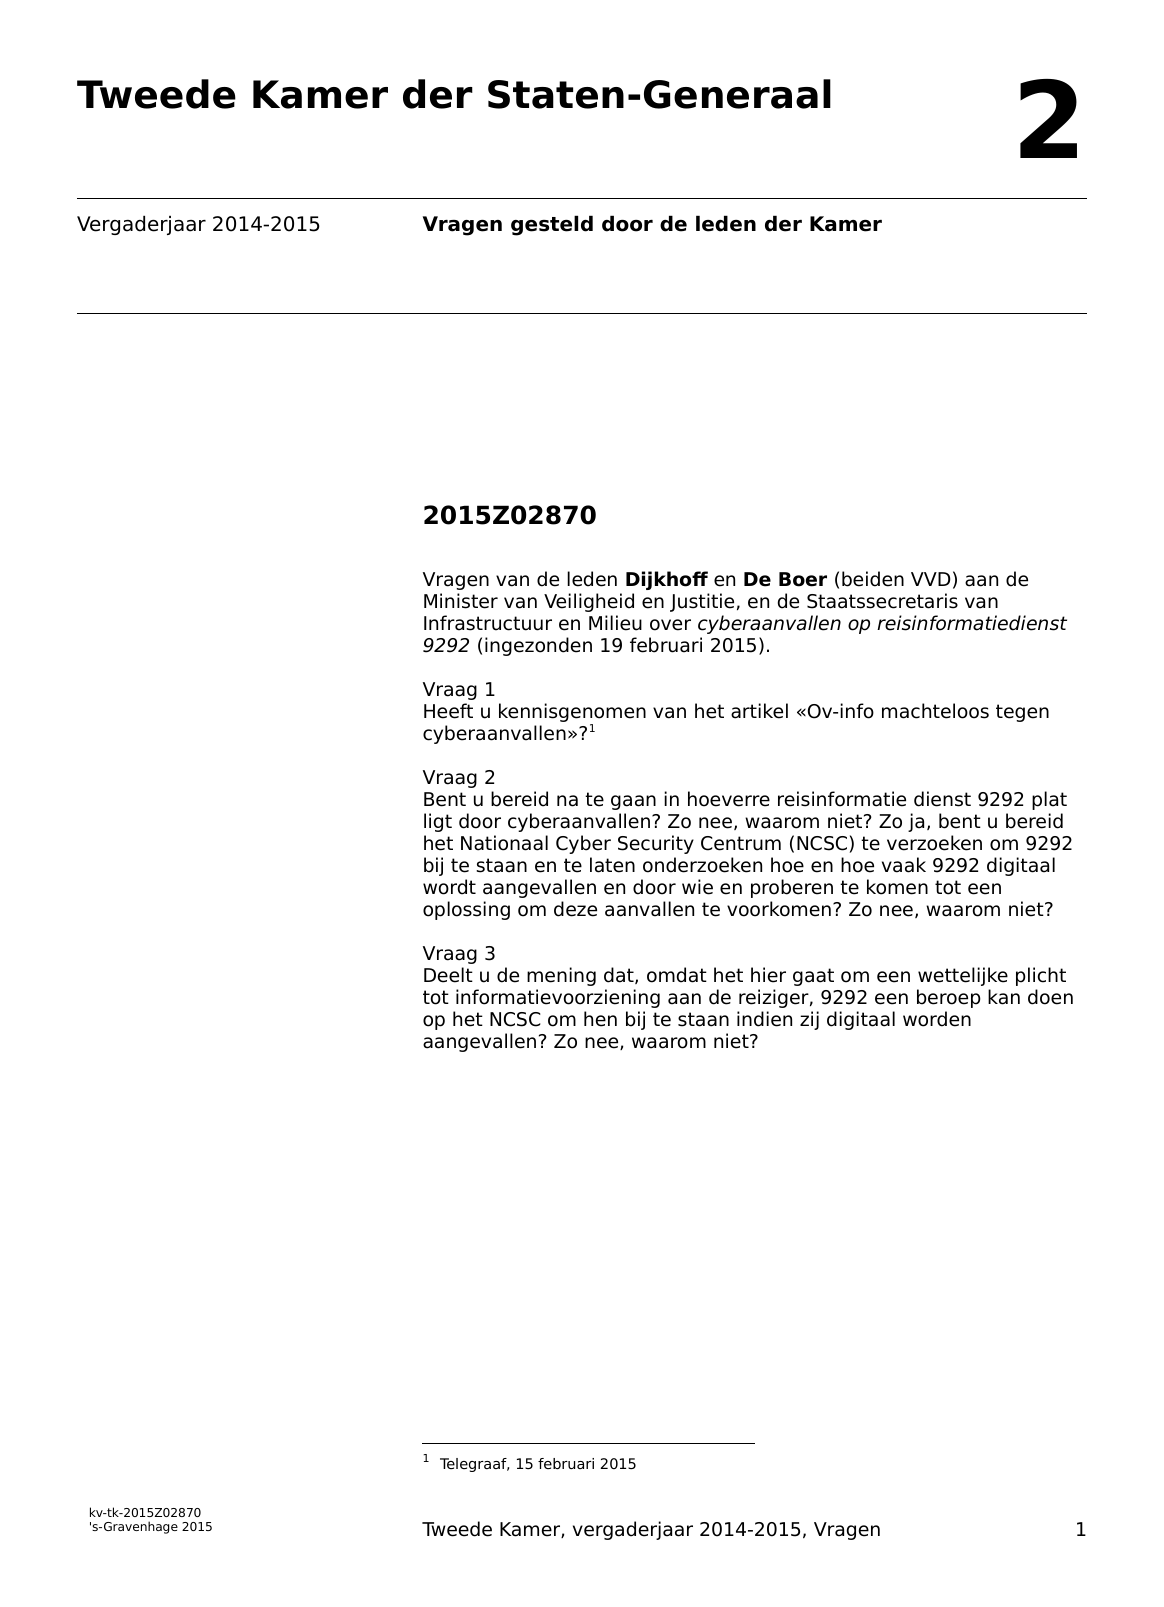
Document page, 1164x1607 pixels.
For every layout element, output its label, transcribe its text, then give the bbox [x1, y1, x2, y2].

text kv-tk-2015Z02870 [88, 1506, 323, 1520]
text Vragen van de leden Dijkhoff en De Boer (beiden VVD) aan de Minister van Veiligheid en Justitie, en de Staatssecretaris van Infrastructuur en Milieu over cyberaanvallen op reisinformatiedienst 9292 (ingezonden 19 februari 2015). [422, 569, 1087, 657]
table_header Tweede Kamer der Staten-Generaal [77, 59, 886, 198]
text Vraag 1 [422, 679, 1087, 701]
text Bent u bereid na te gaan in hoeverre reisinformatie dienst 9292 plat ligt door cyberaanvallen? Zo nee, waarom niet? Zo ja, bent u bereid het Nationaal Cyber Security Centrum (NCSC) te verzoeken om 9292 bij te staan en te laten onderzoeken hoe en hoe vaak 9292 digitaal wordt aangevallen en door wie en proberen te komen tot een oplossing om deze aanvallen te voorkomen? Zo nee, waarom niet? [422, 789, 1087, 921]
text Vraag 2 [422, 767, 1087, 789]
table_cell Vragen gesteld door de leden der Kamer [422, 199, 1087, 313]
text Deelt u de mening dat, omdat het hier gaat om een wettelijke plicht tot informatievoorziening aan de reiziger, 9292 een beroep kan doen op het NCSC om hen bij te staan indien zij digitaal worden aangevallen? Zo nee, waarom niet? [422, 965, 1087, 1053]
text Telegraaf, 15 februari 2015 [422, 1452, 1087, 1474]
table_header 2 [886, 59, 1087, 198]
text Heeft u kennisgenomen van het artikel «Ov-info machteloos tegen cyberaanvallen»? [422, 701, 1087, 745]
text 2015Z02870 [422, 501, 1087, 531]
table_cell Vergaderjaar 2014-2015 [77, 199, 422, 313]
text Vraag 3 [422, 943, 1087, 965]
text 's-Gravenhage 2015 [88, 1520, 323, 1534]
